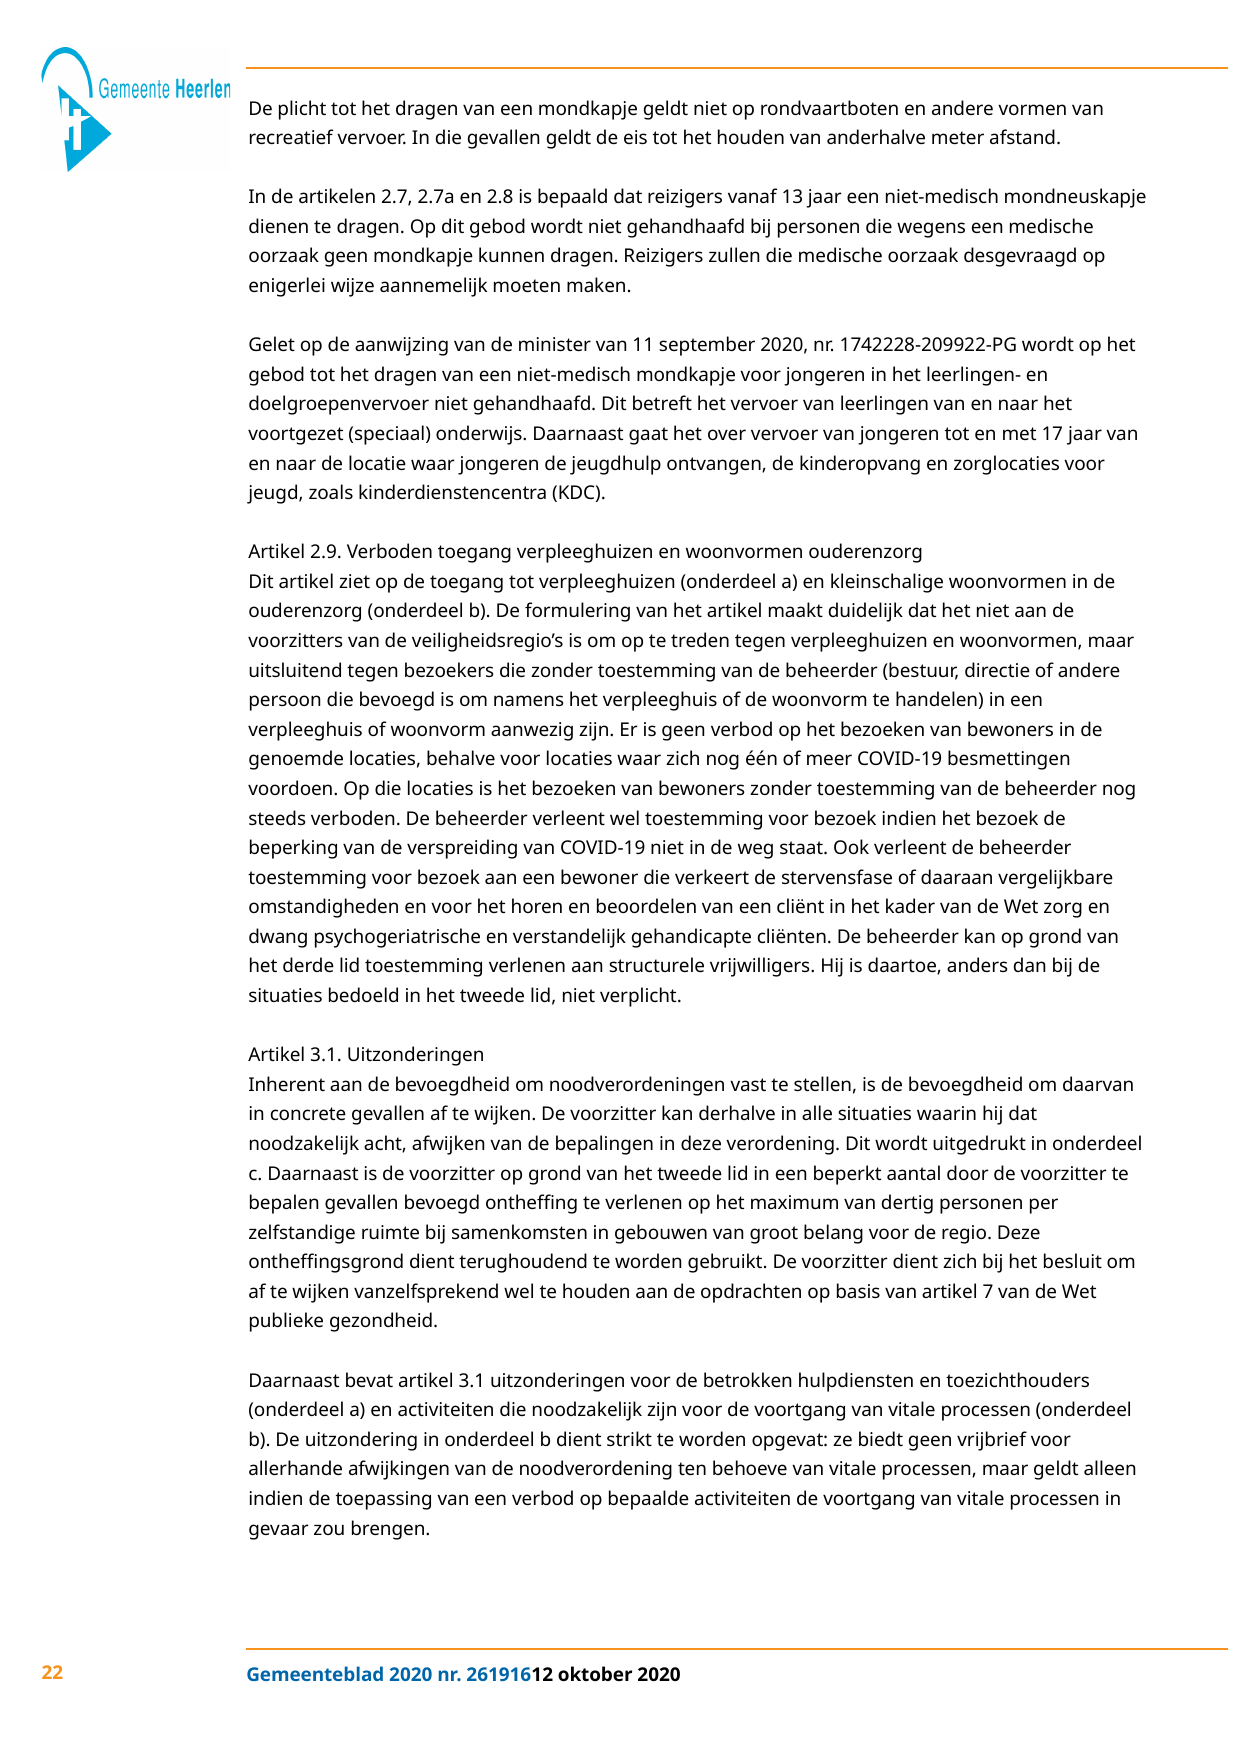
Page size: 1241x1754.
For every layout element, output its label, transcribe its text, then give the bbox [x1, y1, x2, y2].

text In de artikelen 2.7, 2.7a en 2.8 is bepaald dat reizigers vanaf 13 jaar een niet-medisch mondneuskapje dienen te dragen. Op dit gebod wordt niet gehandhaafd bij personen die wegens een medische oorzaak geen mondkapje kunnen dragen. Reizigers zullen die medische oorzaak desgevraagd op enigerlei wijze aannemelijk moeten maken. [248, 183, 1152, 298]
text Inherent aan de bevoegdheid om noodverordeningen vast te stellen, is de bevoegdheid om daarvan in concrete gevallen af te wijken. De voorzitter kan derhalve in alle situaties waarin hij dat noodzakelijk acht, afwijken van de bepalingen in deze verordening. Dit wordt uitgedrukt in onderdeel c. Daarnaast is de voorzitter op grond van het tweede lid in een beperkt aantal door de voorzitter te bepalen gevallen bevoegd ontheffing te verlenen op het maximum van dertig personen per zelfstandige ruimte bij samenkomsten in gebouwen van groot belang voor de regio. Deze ontheffingsgrond dient terughoudend te worden gebruikt. De voorzitter dient zich bij het besluit om af te wijken vanzelfsprekend wel te houden aan de opdrachten op basis van artikel 7 van de Wet publieke gezondheid. [248, 1071, 1152, 1333]
text Artikel 3.1. Uitzonderingen [248, 1041, 1152, 1067]
picture [41, 47, 59, 70]
picture [41, 47, 231, 172]
text Artikel 2.9. Verboden toegang verpleeghuizen en woonvormen ouderenzorg [248, 538, 1152, 564]
text Dit artikel ziet op de toegang tot verpleeghuizen (onderdeel a) en kleinschalige woonvormen in de ouderenzorg (onderdeel b). De formulering van het artikel maakt duidelijk dat het niet aan de voorzitters van de veiligheidsregio’s is om op te treden tegen verpleeghuizen en woonvormen, maar uitsluitend tegen bezoekers die zonder toestemming van de beheerder (bestuur, directie of andere persoon die bevoegd is om namens het verpleeghuis of de woonvorm te handelen) in een verpleeghuis of woonvorm aanwezig zijn. Er is geen verbod op het bezoeken van bewoners in de genoemde locaties, behalve voor locaties waar zich nog één of meer COVID-19 besmettingen voordoen. Op die locaties is het bezoeken van bewoners zonder toestemming van de beheerder nog steeds verboden. De beheerder verleent wel toestemming voor bezoek indien het bezoek de beperking van de verspreiding van COVID-19 niet in de weg staat. Ook verleent de beheerder toestemming voor bezoek aan een bewoner die verkeert de stervensfase of daaraan vergelijkbare omstandigheden en voor het horen en beoordelen van een cliënt in het kader van de Wet zorg en dwang psychogeriatrische en verstandelijk gehandicapte cliënten. De beheerder kan op grond van het derde lid toestemming verlenen aan structurele vrijwilligers. Hij is daartoe, anders dan bij de situaties bedoeld in het tweede lid, niet verplicht. [248, 568, 1152, 1008]
text Daarnaast bevat artikel 3.1 uitzonderingen voor de betrokken hulpdiensten en toezichthouders (onderdeel a) en activiteiten die noodzakelijk zijn voor de voortgang van vitale processen (onderdeel b). De uitzondering in onderdeel b dient strikt te worden opgevat: ze biedt geen vrijbrief voor allerhande afwijkingen van de noodverordening ten behoeve van vitale processen, maar geldt alleen indien de toepassing van een verbod op bepaalde activiteiten de voortgang van vitale processen in gevaar zou brengen. [248, 1367, 1152, 1541]
text De plicht tot het dragen van een mondkapje geldt niet op rondvaartboten en andere vormen van recreatief vervoer. In die gevallen geldt de eis tot het houden van anderhalve meter afstand. [248, 95, 1152, 150]
text Gelet op de aanwijzing van de minister van 11 september 2020, nr. 1742228-209922-PG wordt op het gebod tot het dragen van een niet-medisch mondkapje voor jongeren in het leerlingen- en doelgroepenvervoer niet gehandhaafd. Dit betreft het vervoer van leerlingen van en naar het voortgezet (speciaal) onderwijs. Daarnaast gaat het over vervoer van jongeren tot en met 17 jaar van en naar de locatie waar jongeren de jeugdhulp ontvangen, de kinderopvang en zorglocaties voor jeugd, zoals kinderdienstencentra (KDC). [248, 331, 1152, 505]
